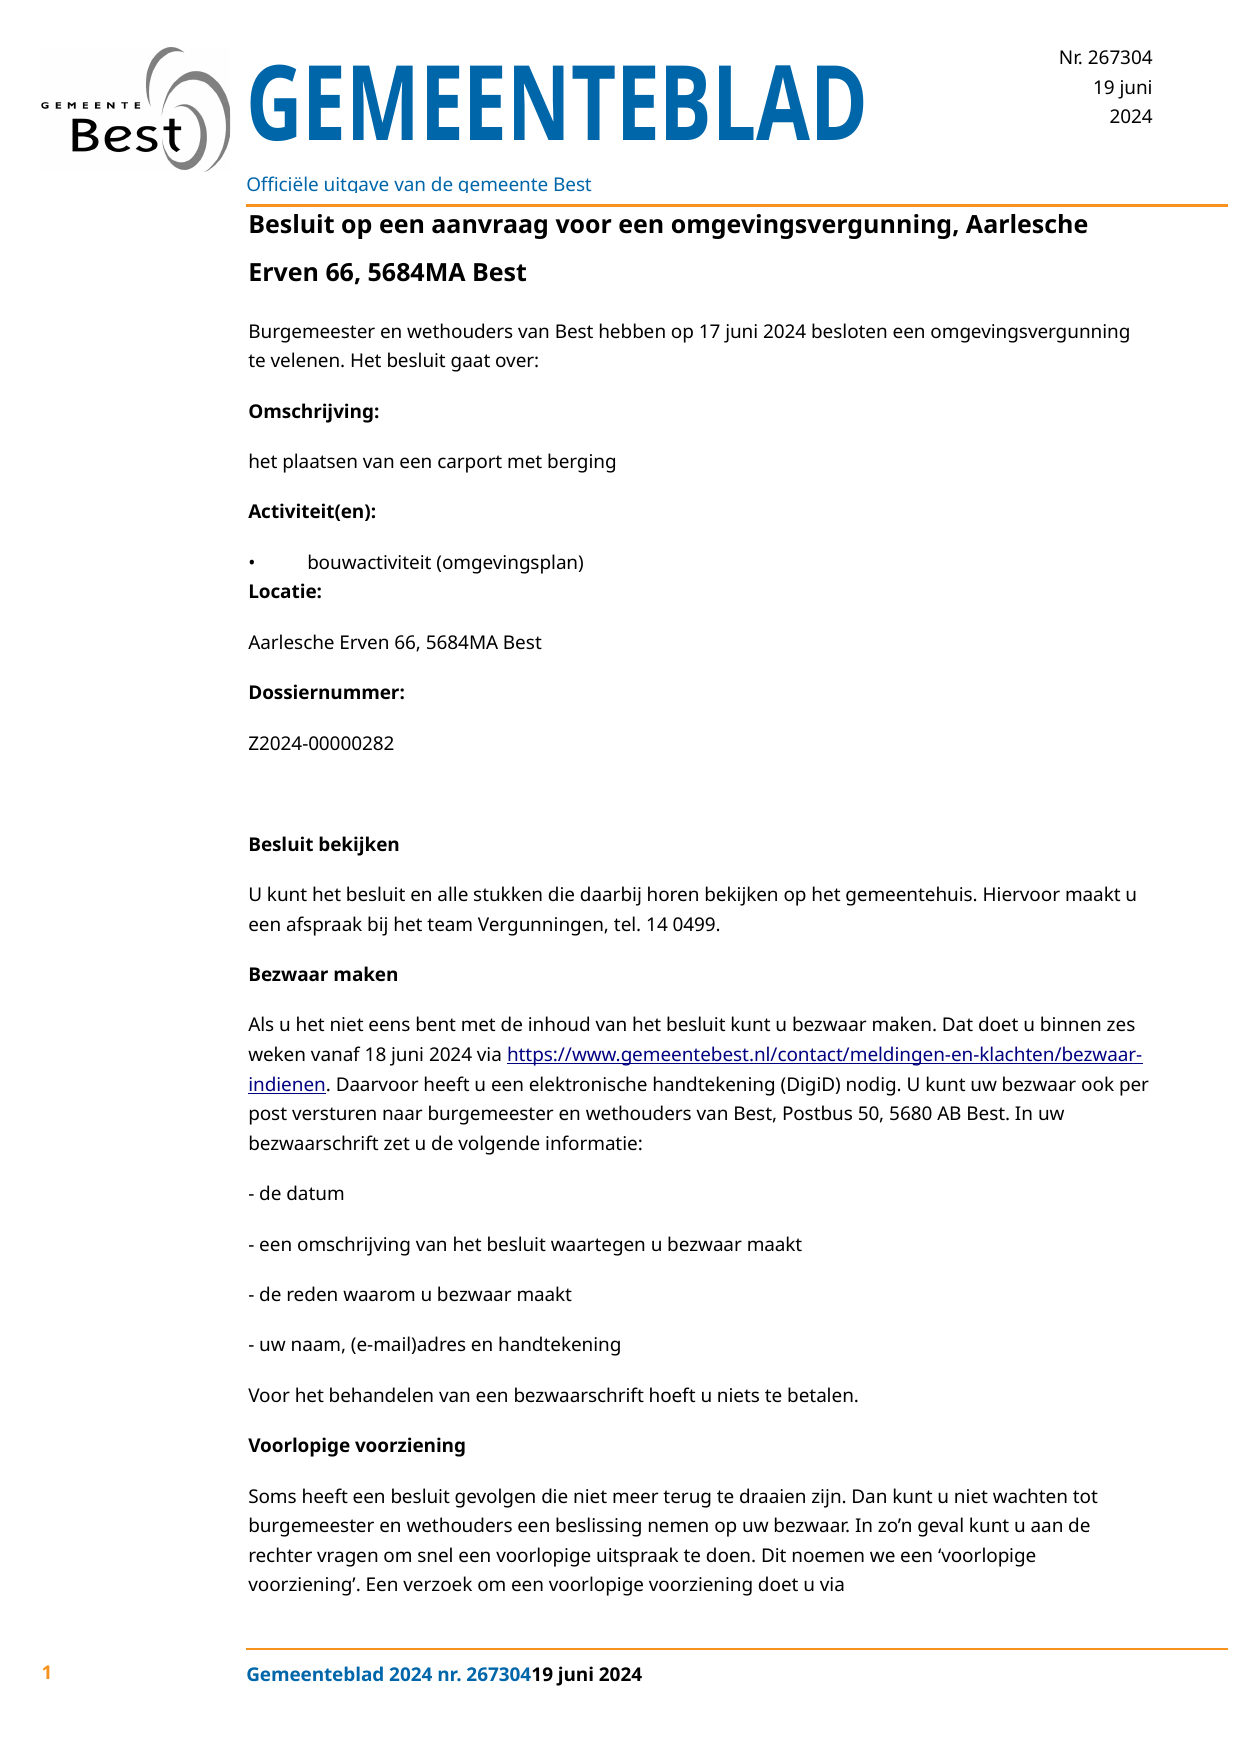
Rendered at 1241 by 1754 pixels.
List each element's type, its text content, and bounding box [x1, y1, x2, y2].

text Locatie: [248, 579, 1152, 604]
text Soms heeft een besluit gevolgen die niet meer terug te draaien zijn. Dan kunt u niet wachten tot burgemeester en wethouders een beslissing nemen op uw bezwaar. In zo’n geval kunt u aan de rechter vragen om snel een voorlopige uitspraak te doen. Dit noemen we een ‘voorlopige voorziening’. Een verzoek om een voorlopige voorziening doet u via [248, 1483, 1152, 1597]
text het plaatsen van een carport met berging [248, 448, 1152, 474]
list bouwactiviteit (omgevingsplan) [248, 549, 1152, 575]
text Besluit op een aanvraag voor een omgevingsvergunning, Aarlesche Erven 66, 5684MA Best [248, 207, 1152, 288]
text Dossiernummer: [248, 679, 1152, 705]
text Bezwaar maken [248, 961, 1152, 987]
text Z2024-00000282 [248, 730, 1152, 756]
picture [41, 47, 231, 172]
text - de datum [248, 1180, 1152, 1206]
text Voorlopige voorziening [248, 1432, 1152, 1458]
text - uw naam, (e-mail)adres en handtekening [248, 1332, 1152, 1357]
text U kunt het besluit en alle stukken die daarbij horen bekijken op het gemeentehuis. Hiervoor maakt u een afspraak bij het team Vergunningen, tel. 14 0499. [248, 881, 1152, 937]
text Activiteit(en): [248, 499, 1152, 524]
text Omschrijving: [248, 398, 1152, 424]
text Besluit bekijken [248, 831, 1152, 857]
text Als u het niet eens bent met de inhoud van het besluit kunt u bezwaar maken. Dat doet u binnen zes weken vanaf 18 juni 2024 via https://www.gemeentebest.nl/contact/meldingen-en-klachten/bezwaar-indienen. Daarvoor heeft u een elektronische handtekening (DigiD) nodig. U kunt uw bezwaar ook per post versturen naar burgemeester en wethouders van Best, Postbus 50, 5680 AB Best. In uw bezwaarschrift zet u de volgende informatie: [248, 1012, 1152, 1156]
text Burgemeester en wethouders van Best hebben op 17 juni 2024 besloten een omgevingsvergunning te velenen. Het besluit gaat over: [248, 318, 1152, 373]
text - een omschrijving van het besluit waartegen u bezwaar maakt [248, 1231, 1152, 1257]
text - de reden waarom u bezwaar maakt [248, 1281, 1152, 1307]
text Aarlesche Erven 66, 5684MA Best [248, 629, 1152, 655]
text Voor het behandelen van een bezwaarschrift hoeft u niets te betalen. [248, 1382, 1152, 1408]
